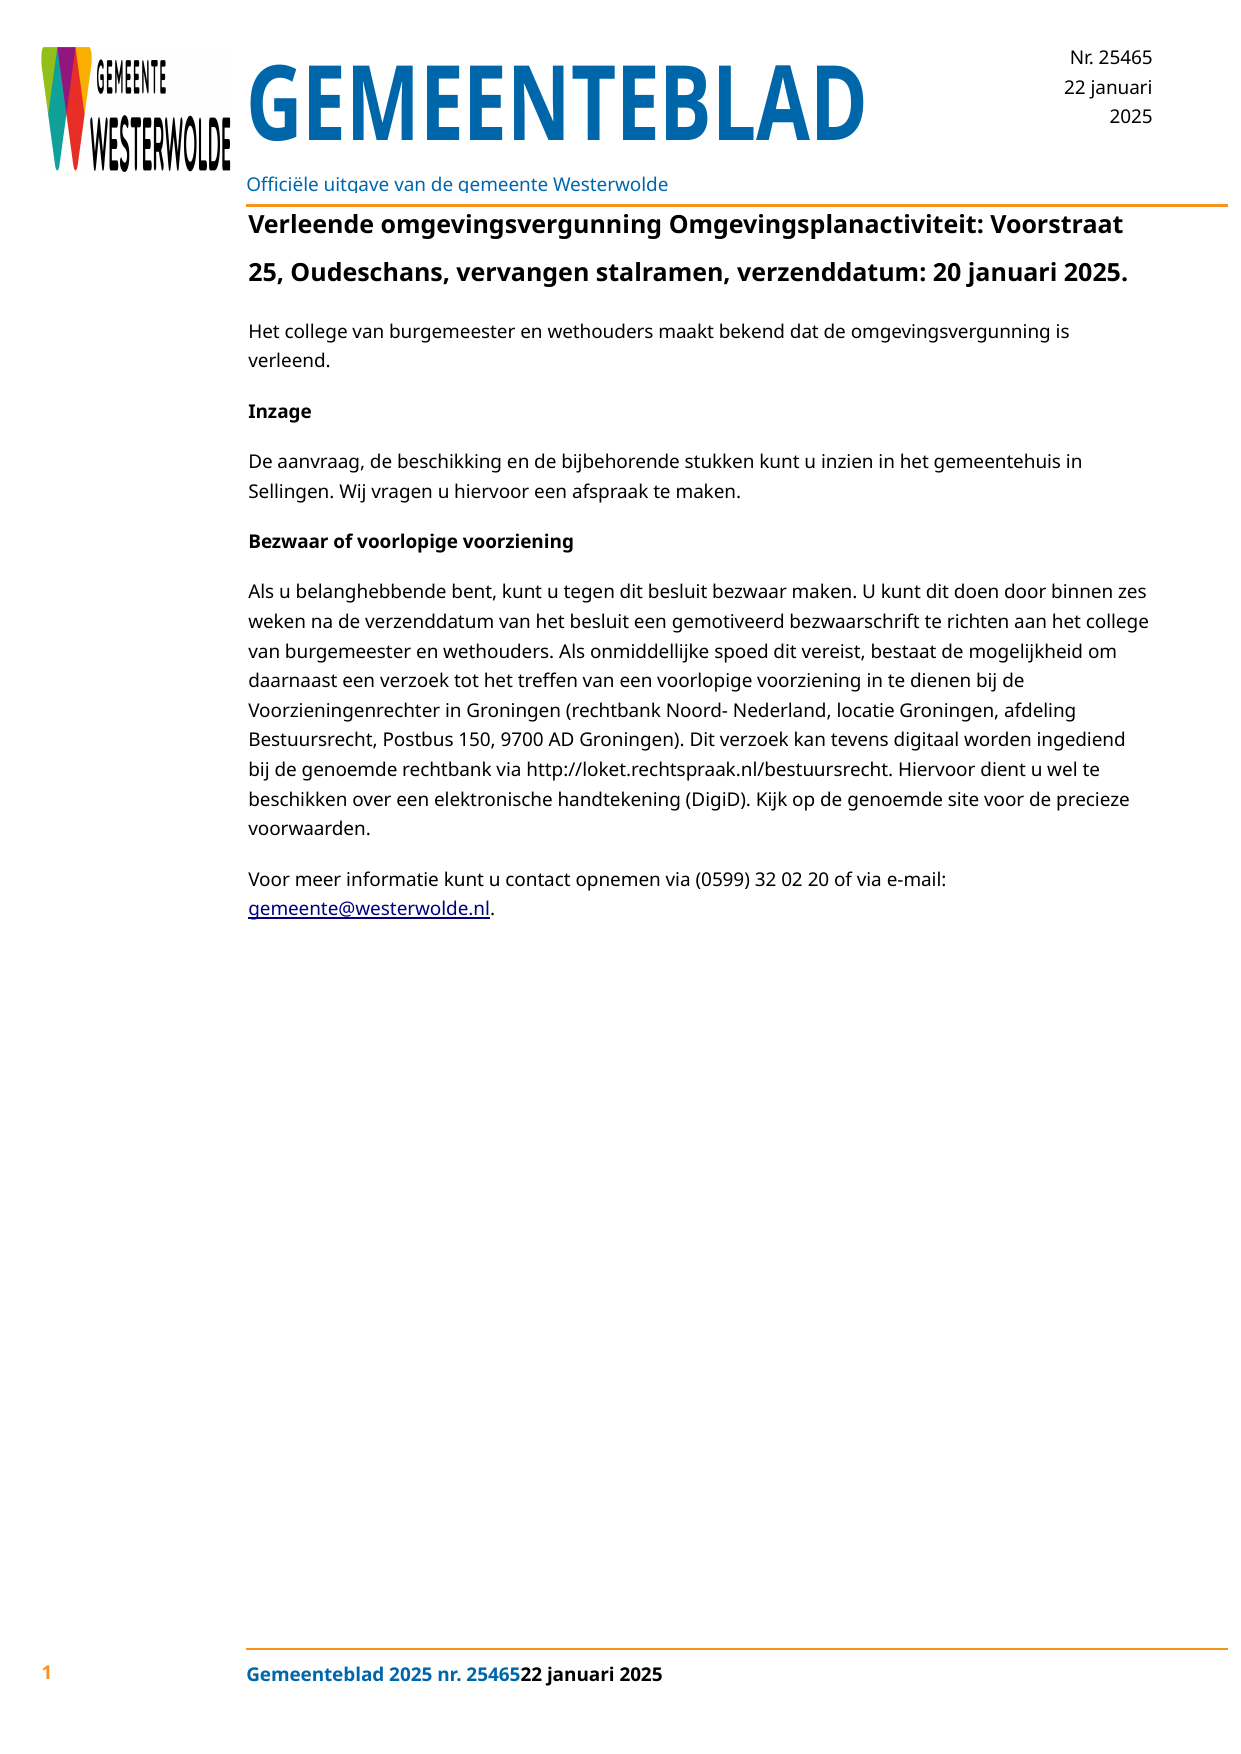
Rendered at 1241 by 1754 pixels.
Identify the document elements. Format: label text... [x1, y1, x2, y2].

picture [41, 47, 231, 172]
text Bezwaar of voorlopige voorziening [248, 528, 1152, 554]
text Inzage [248, 398, 1152, 424]
text De aanvraag, de beschikking en de bijbehorende stukken kunt u inzien in het gemeentehuis in Sellingen. Wij vragen u hiervoor een afspraak te maken. [248, 448, 1152, 504]
text Het college van burgemeester en wethouders maakt bekend dat de omgevingsvergunning is verleend. [248, 318, 1152, 373]
text Voor meer informatie kunt u contact opnemen via (0599) 32 02 20 of via e-mail: gemeente@westerwolde.nl. [248, 866, 1152, 921]
text Verleende omgevingsvergunning Omgevingsplanactiviteit: Voorstraat 25, Oudeschans, vervangen stalramen, verzenddatum: 20 januari 2025. [248, 207, 1152, 288]
text Als u belanghebbende bent, kunt u tegen dit besluit bezwaar maken. U kunt dit doen door binnen zes weken na de verzenddatum van het besluit een gemotiveerd bezwaarschrift te richten aan het college van burgemeester en wethouders. Als onmiddellijke spoed dit vereist, bestaat de mogelijkheid om daarnaast een verzoek tot het treffen van een voorlopige voorziening in te dienen bij de Voorzieningenrechter in Groningen (rechtbank Noord- Nederland, locatie Groningen, afdeling Bestuursrecht, Postbus 150, 9700 AD Groningen). Dit verzoek kan tevens digitaal worden ingediend bij de genoemde rechtbank via http://loket.rechtspraak.nl/bestuursrecht. Hiervoor dient u wel te beschikken over een elektronische handtekening (DigiD). Kijk op de genoemde site voor de precieze voorwaarden. [248, 579, 1152, 841]
